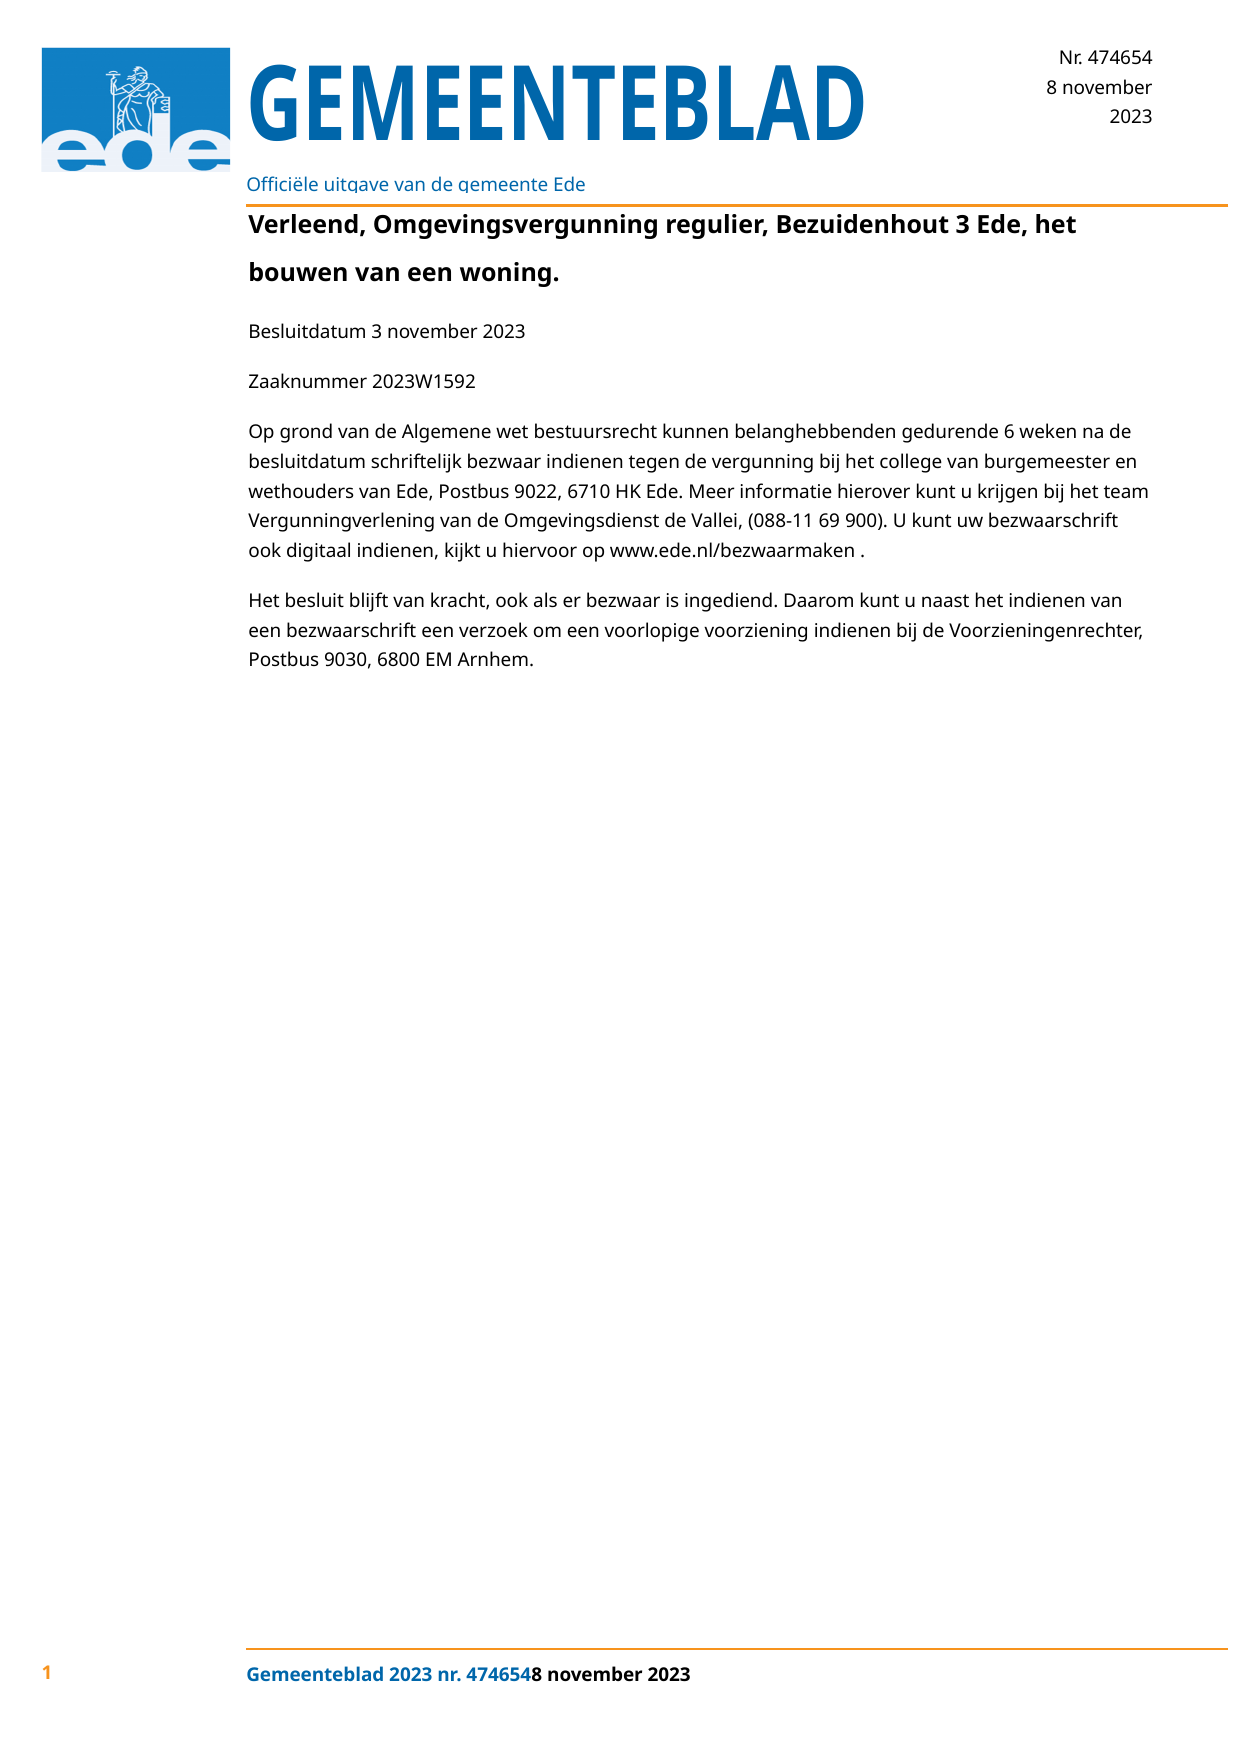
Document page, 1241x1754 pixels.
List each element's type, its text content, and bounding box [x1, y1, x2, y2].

picture [41, 47, 231, 172]
text Zaaknummer 2023W1592 [248, 368, 1152, 394]
text Besluitdatum 3 november 2023 [248, 318, 1152, 344]
text Verleend, Omgevingsvergunning regulier, Bezuidenhout 3 Ede, het bouwen van een woning. [248, 207, 1152, 288]
text Het besluit blijft van kracht, ook als er bezwaar is ingediend. Daarom kunt u naast het indienen van een bezwaarschrift een verzoek om een voorlopige voorziening indienen bij de Voorzieningenrechter, Postbus 9030, 6800 EM Arnhem. [248, 587, 1152, 672]
text Op grond van de Algemene wet bestuursrecht kunnen belanghebbenden gedurende 6 weken na de besluitdatum schriftelijk bezwaar indienen tegen de vergunning bij het college van burgemeester en wethouders van Ede, Postbus 9022, 6710 HK Ede. Meer informatie hierover kunt u krijgen bij het team Vergunningverlening van de Omgevingsdienst de Vallei, (088-11 69 900). U kunt uw bezwaarschrift ook digitaal indienen, kijkt u hiervoor op www.ede.nl/bezwaarmaken . [248, 419, 1152, 563]
